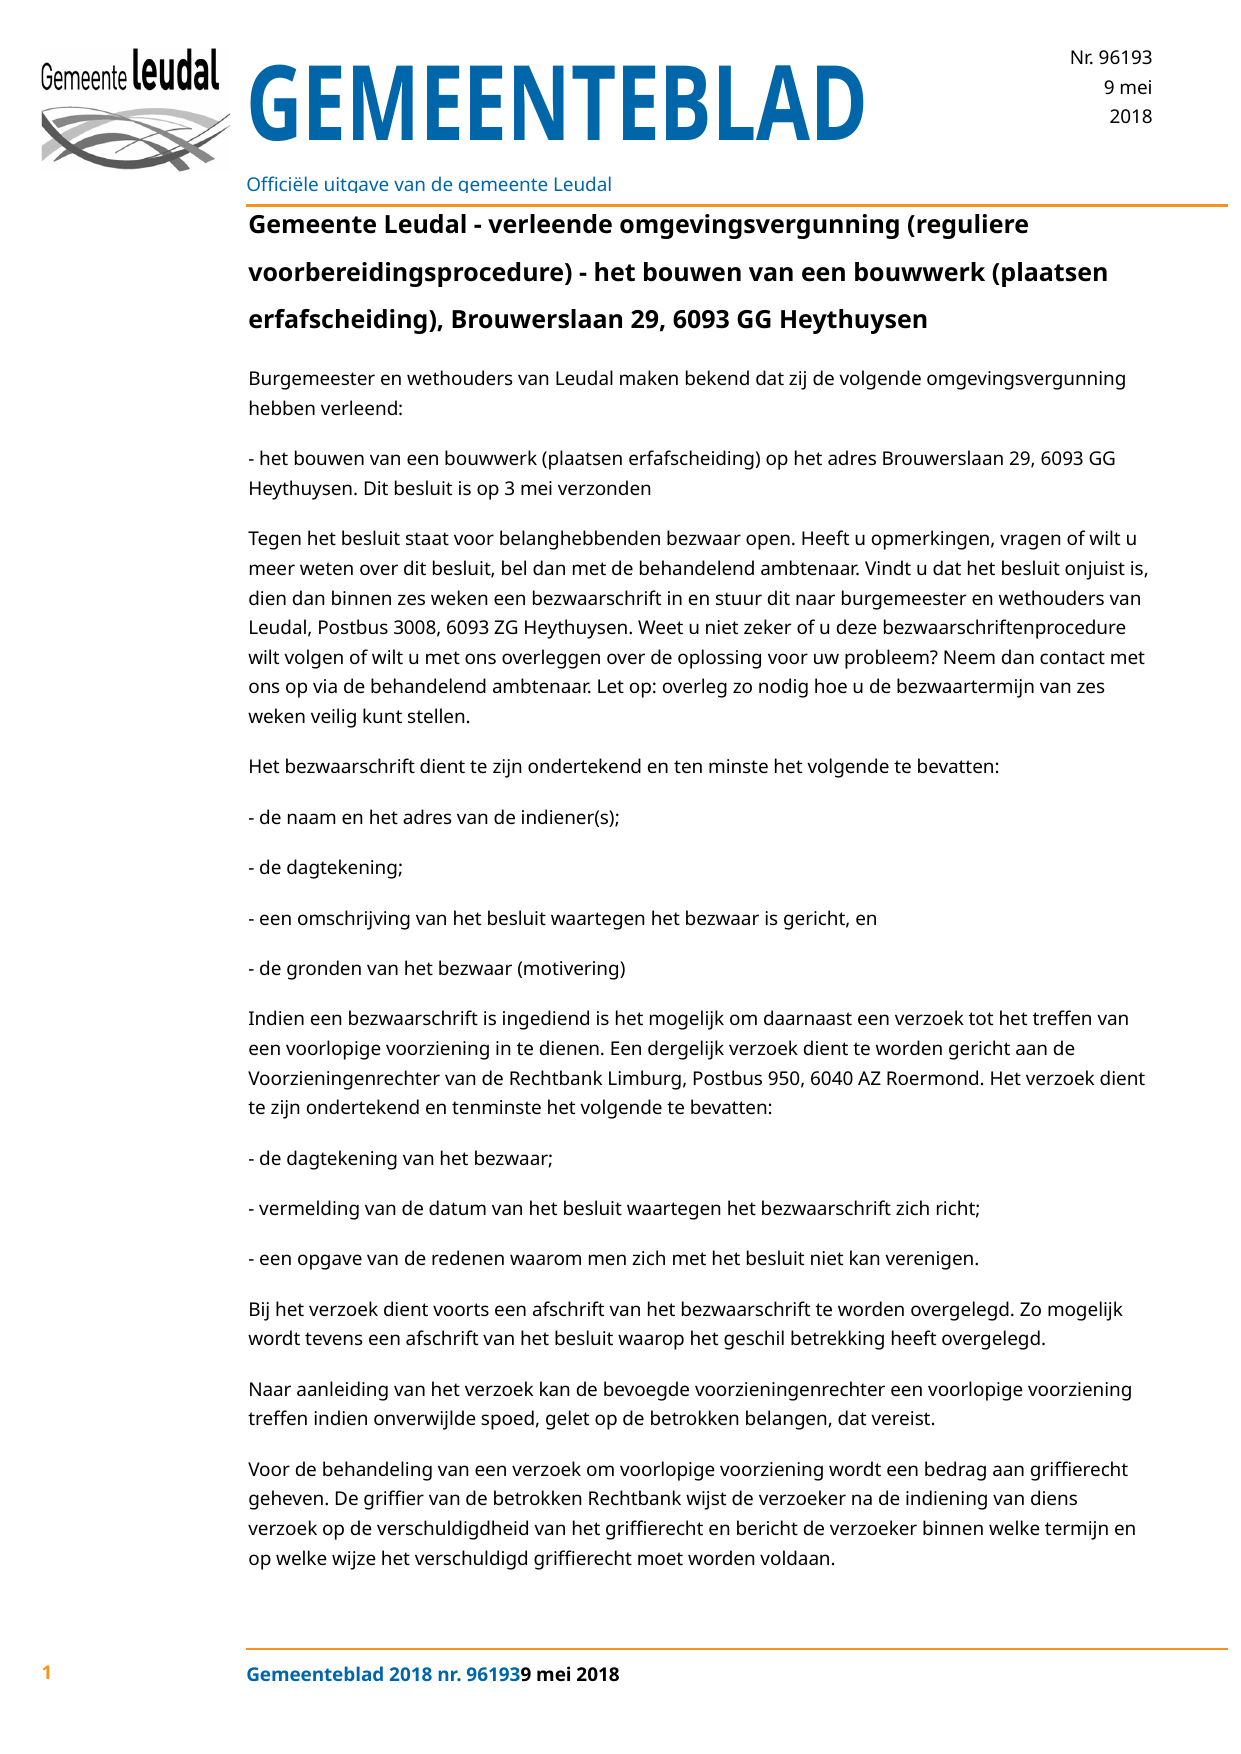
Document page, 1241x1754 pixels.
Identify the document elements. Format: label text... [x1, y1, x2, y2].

text Bij het verzoek dient voorts een afschrift van het bezwaarschrift te worden overgelegd. Zo mogelijk wordt tevens een afschrift van het besluit waarop het geschil betrekking heeft overgelegd. [248, 1296, 1152, 1351]
text - de gronden van het bezwaar (motivering) [248, 955, 1152, 981]
text Tegen het besluit staat voor belanghebbenden bezwaar open. Heeft u opmerkingen, vragen of wilt u meer weten over dit besluit, bel dan met de behandelend ambtenaar. Vindt u dat het besluit onjuist is, dien dan binnen zes weken een bezwaarschrift in en stuur dit naar burgemeester en wethouders van Leudal, Postbus 3008, 6093 ZG Heythuysen. Weet u niet zeker of u deze bezwaarschriftenprocedure wilt volgen of wilt u met ons overleggen over de oplossing voor uw probleem? Neem dan contact met ons op via de behandelend ambtenaar. Let op: overleg zo nodig hoe u de bezwaartermijn van zes weken veilig kunt stellen. [248, 526, 1152, 729]
text - de dagtekening van het bezwaar; [248, 1145, 1152, 1170]
text - het bouwen van een bouwwerk (plaatsen erfafscheiding) op het adres Brouwerslaan 29, 6093 GG Heythuysen. Dit besluit is op 3 mei verzonden [248, 446, 1152, 501]
text - een opgave van de redenen waarom men zich met het besluit niet kan verenigen. [248, 1246, 1152, 1271]
text - de dagtekening; [248, 854, 1152, 880]
text Naar aanleiding van het verzoek kan de bevoegde voorzieningenrechter een voorlopige voorziening treffen indien onverwijlde spoed, gelet op de betrokken belangen, dat vereist. [248, 1376, 1152, 1431]
text Gemeente Leudal - verleende omgevingsvergunning (reguliere voorbereidingsprocedure) - het bouwen van een bouwwerk (plaatsen erfafscheiding), Brouwerslaan 29, 6093 GG Heythuysen [248, 207, 1152, 336]
text - een omschrijving van het besluit waartegen het bezwaar is gericht, en [248, 905, 1152, 930]
text Voor de behandeling van een verzoek om voorlopige voorziening wordt een bedrag aan griffierecht geheven. De griffier van de betrokken Rechtbank wijst de verzoeker na de indiening van diens verzoek op de verschuldigdheid van het griffierecht en bericht de verzoeker binnen welke termijn en op welke wijze het verschuldigd griffierecht moet worden voldaan. [248, 1456, 1152, 1570]
text Burgemeester en wethouders van Leudal maken bekend dat zij de volgende omgevingsvergunning hebben verleend: [248, 366, 1152, 421]
text Het bezwaarschrift dient te zijn ondertekend en ten minste het volgende te bevatten: [248, 753, 1152, 779]
text - de naam en het adres van de indiener(s); [248, 804, 1152, 829]
picture [41, 47, 231, 172]
text - vermelding van de datum van het besluit waartegen het bezwaarschrift zich richt; [248, 1195, 1152, 1221]
text Indien een bezwaarschrift is ingediend is het mogelijk om daarnaast een verzoek tot het treffen van een voorlopige voorziening in te dienen. Een dergelijk verzoek dient te worden gericht aan de Voorzieningenrechter van de Rechtbank Limburg, Postbus 950, 6040 AZ Roermond. Het verzoek dient te zijn ondertekend en tenminste het volgende te bevatten: [248, 1006, 1152, 1120]
